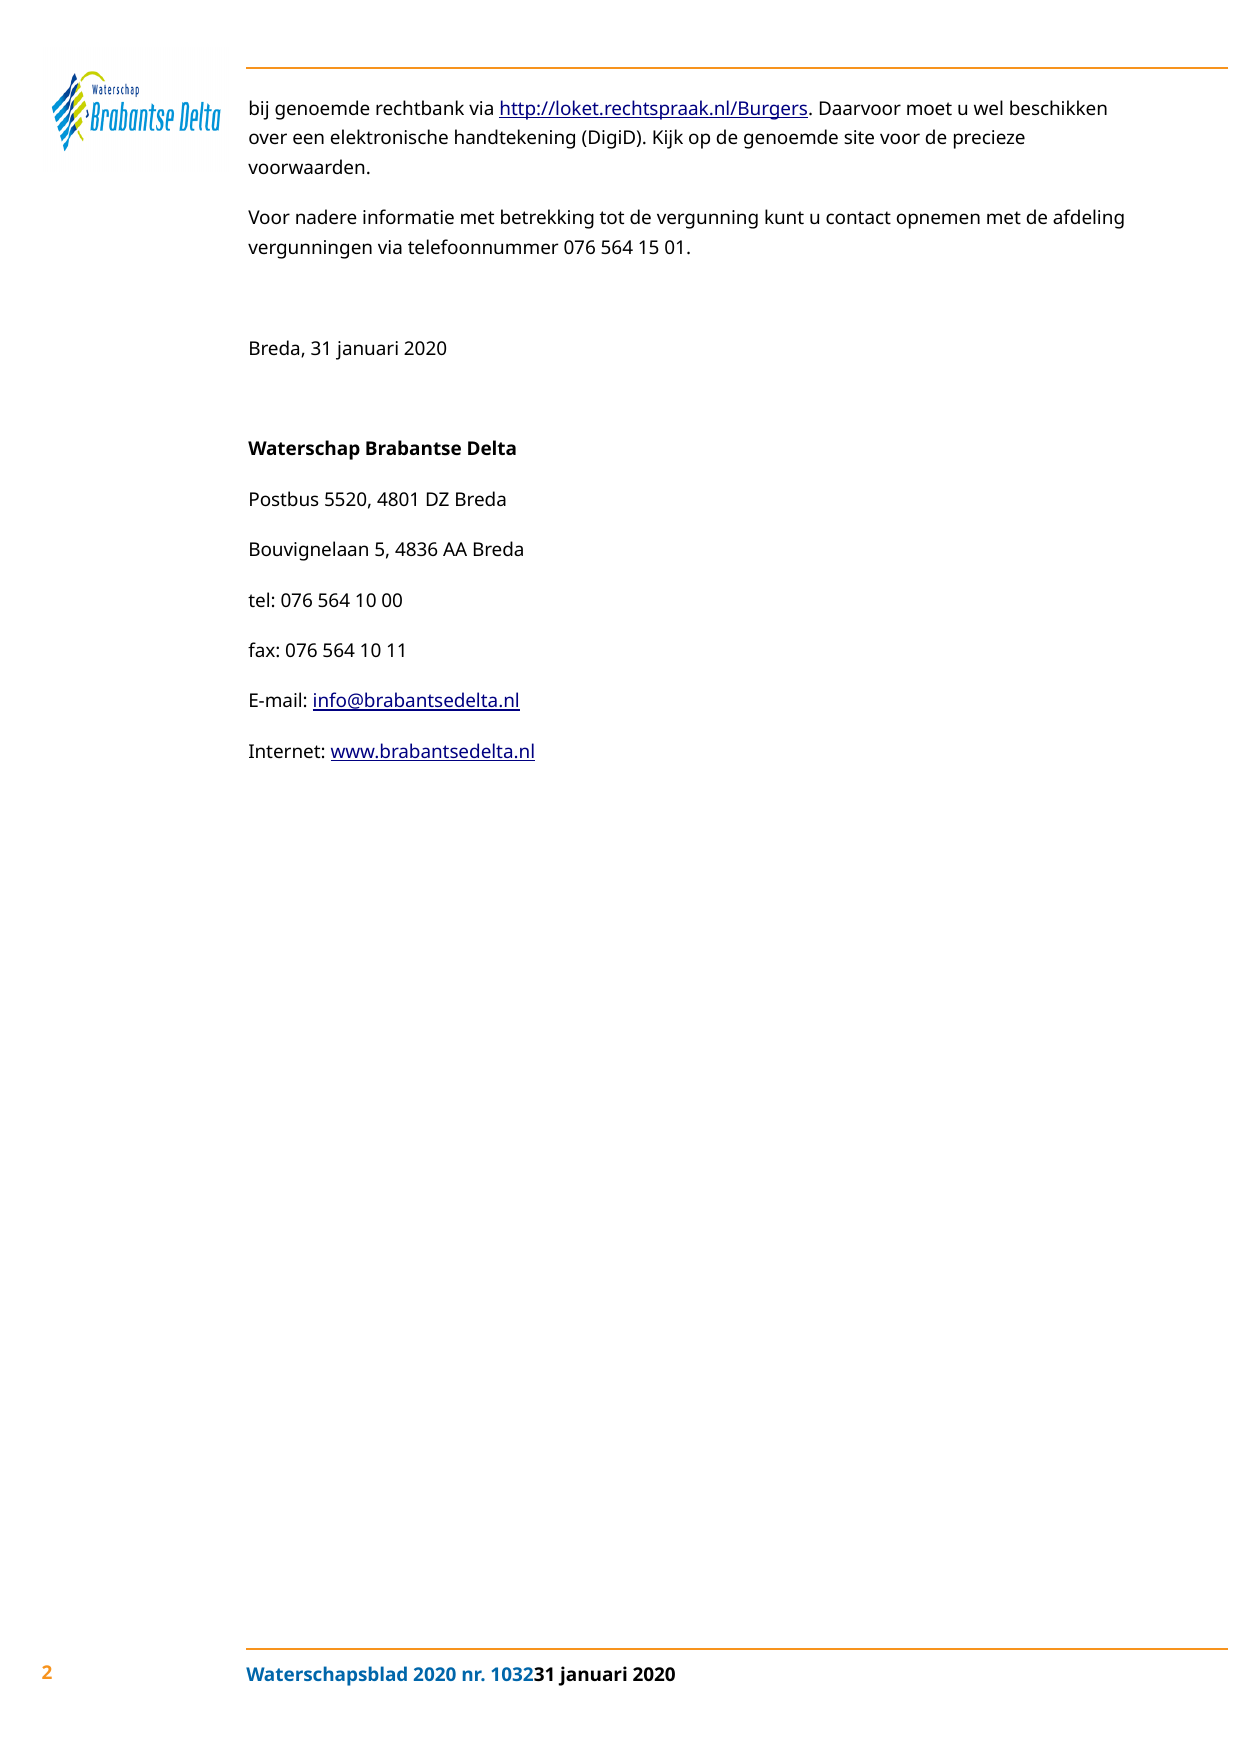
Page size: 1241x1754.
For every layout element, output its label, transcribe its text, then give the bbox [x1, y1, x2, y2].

text bij genoemde rechtbank via http://loket.rechtspraak.nl/Burgers. Daarvoor moet u wel beschikken over een elektronische handtekening (DigiD). Kijk op de genoemde site voor de precieze voorwaarden. [248, 95, 1152, 180]
text Waterschap Brabantse Delta [248, 436, 1152, 461]
text E-mail: info@brabantsedelta.nl [248, 688, 1152, 713]
text tel: 076 564 10 00 [248, 587, 1152, 613]
text fax: 076 564 10 11 [248, 637, 1152, 663]
text Bouvignelaan 5, 4836 AA Breda [248, 536, 1152, 562]
text Postbus 5520, 4801 DZ Breda [248, 486, 1152, 512]
picture [41, 47, 231, 172]
text Breda, 31 januari 2020 [248, 335, 1152, 361]
text Internet: www.brabantsedelta.nl [248, 738, 1152, 764]
text Voor nadere informatie met betrekking tot de vergunning kunt u contact opnemen met de afdeling vergunningen via telefoonnummer 076 564 15 01. [248, 204, 1152, 260]
